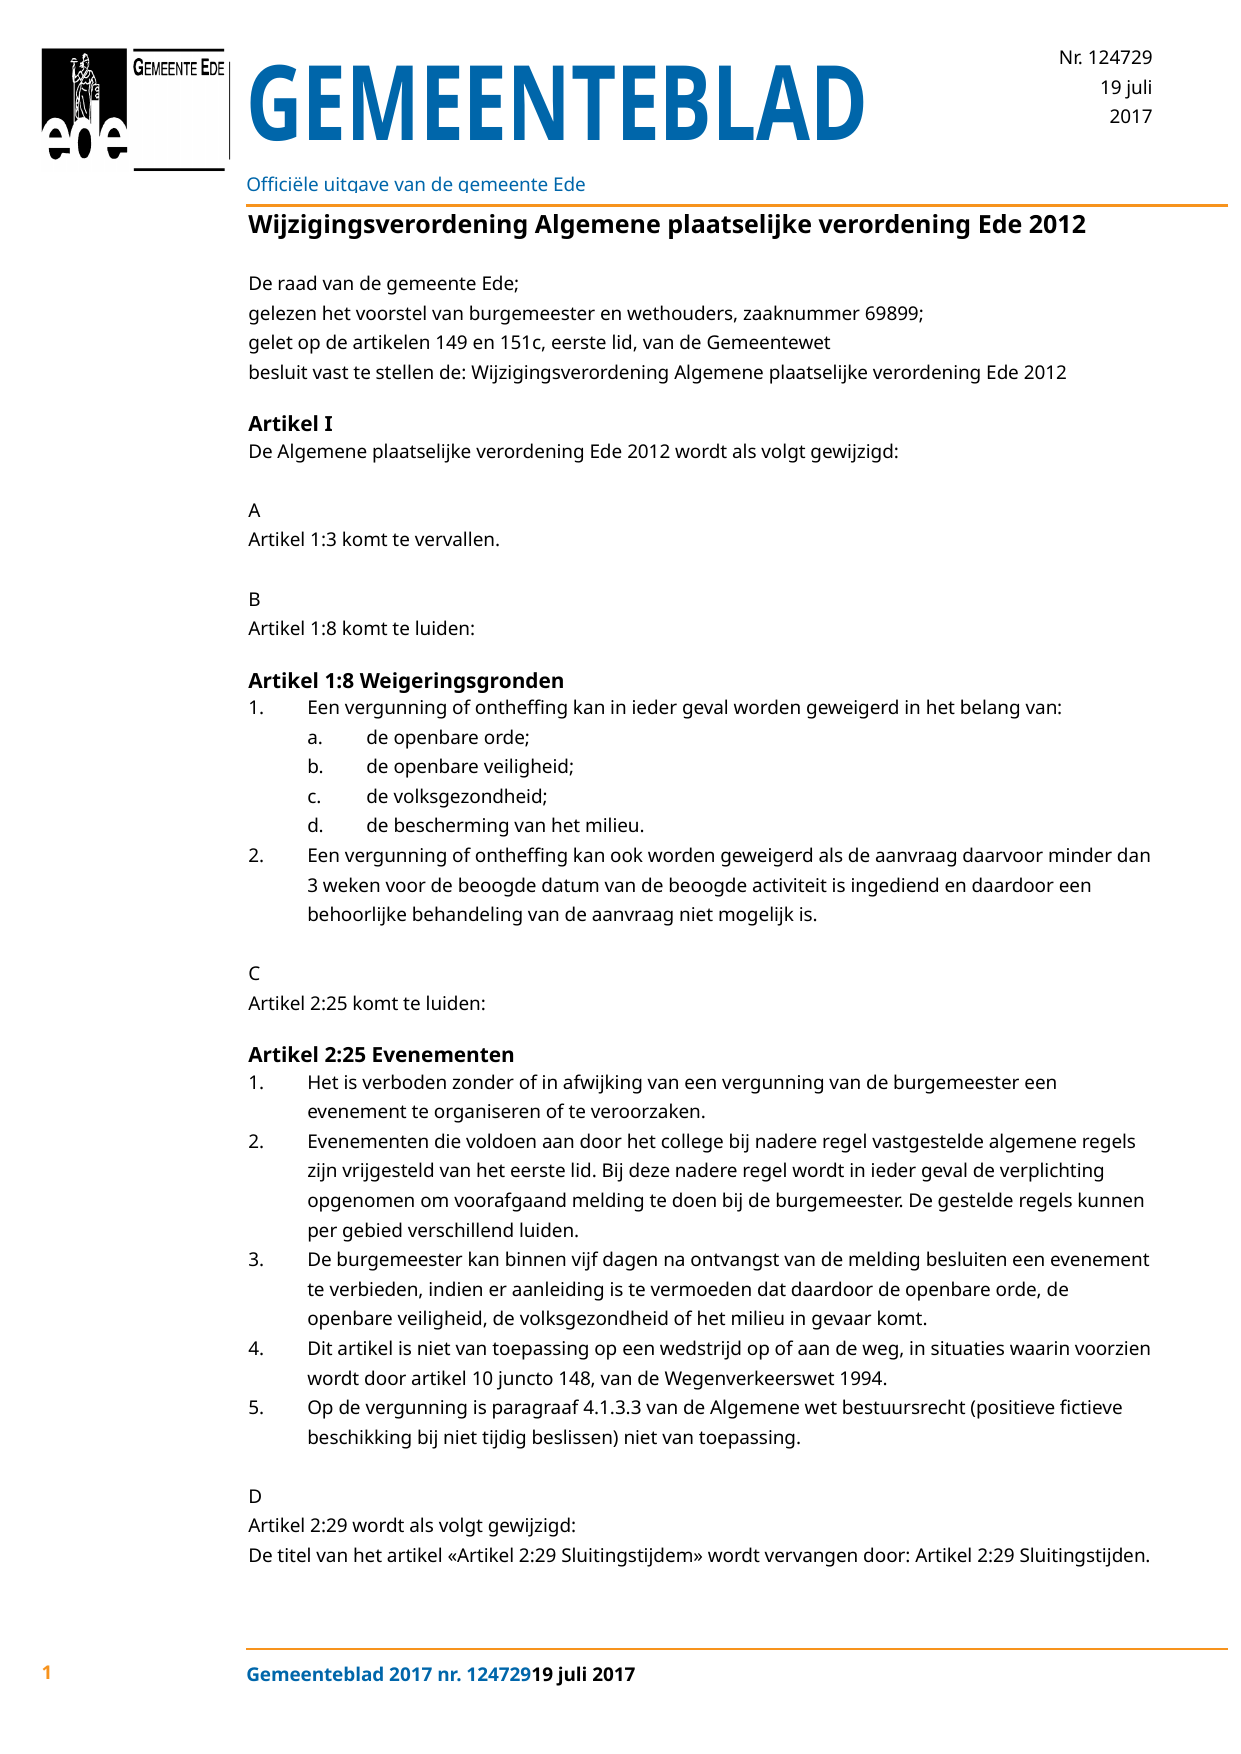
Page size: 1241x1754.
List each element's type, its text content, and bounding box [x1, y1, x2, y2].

text De raad van de gemeente Ede; [248, 270, 1152, 296]
list Het is verboden zonder of in afwijking van een vergunning van de burgemeester een evenement te organiseren of te veroorzaken. [248, 1069, 1152, 1124]
text A [248, 497, 1152, 523]
text Artikel 1:8 Weigeringsgronden [248, 666, 1152, 694]
text gelet op de artikelen 149 en 151c, eerste lid, van de Gemeentewet [248, 329, 1152, 355]
list de openbare veiligheid; [307, 753, 1152, 779]
text gelezen het voorstel van burgemeester en wethouders, zaaknummer 69899; [248, 300, 1152, 326]
list Op de vergunning is paragraaf 4.1.3.3 van de Algemene wet bestuursrecht (positieve fictieve beschikking bij niet tijdig beslissen) niet van toepassing. [248, 1394, 1152, 1450]
list De burgemeester kan binnen vijf dagen na ontvangst van de melding besluiten een evenement te verbieden, indien er aanleiding is te vermoeden dat daardoor de openbare orde, de openbare veiligheid, de volksgezondheid of het milieu in gevaar komt. [248, 1246, 1152, 1331]
list de volksgezondheid; [307, 783, 1152, 809]
text Artikel 1:3 komt te vervallen. [248, 527, 1152, 552]
text C [248, 961, 1152, 986]
list Dit artikel is niet van toepassing op een wedstrijd op of aan de weg, in situaties waarin voorzien wordt door artikel 10 juncto 148, van de Wegenverkeerswet 1994. [248, 1335, 1152, 1391]
list de openbare orde; [307, 724, 1152, 749]
text De Algemene plaatselijke verordening Ede 2012 wordt als volgt gewijzigd: [248, 438, 1152, 464]
text Artikel I [248, 409, 1152, 438]
text Artikel 2:29 wordt als volgt gewijzigd: [248, 1513, 1152, 1538]
text besluit vast te stellen de: Wijzigingsverordening Algemene plaatselijke verordening Ede 2012 [248, 359, 1152, 385]
text B [248, 586, 1152, 612]
list Een vergunning of ontheffing kan ook worden geweigerd als de aanvraag daarvoor minder dan 3 weken voor de beoogde datum van de beoogde activiteit is ingediend en daardoor een behoorlijke behandeling van de aanvraag niet mogelijk is. [248, 842, 1152, 927]
text De titel van het artikel «Artikel 2:29 Sluitingstijdem» wordt vervangen door: Artikel 2:29 Sluitingstijden. [248, 1542, 1152, 1568]
picture [41, 47, 231, 172]
text Artikel 2:25 komt te luiden: [248, 990, 1152, 1016]
text D [248, 1483, 1152, 1509]
text Wijzigingsverordening Algemene plaatselijke verordening Ede 2012 [248, 207, 1152, 241]
list Evenementen die voldoen aan door het college bij nadere regel vastgestelde algemene regels zijn vrijgesteld van het eerste lid. Bij deze nadere regel wordt in ieder geval de verplichting opgenomen om voorafgaand melding te doen bij de burgemeester. De gestelde regels kunnen per gebied verschillend luiden. [248, 1128, 1152, 1243]
list de bescherming van het milieu. [307, 813, 1152, 838]
text Artikel 2:25 Evenementen [248, 1041, 1152, 1069]
text Artikel 1:8 komt te luiden: [248, 615, 1152, 641]
list Een vergunning of ontheffing kan in ieder geval worden geweigerd in het belang van: [248, 694, 1152, 720]
